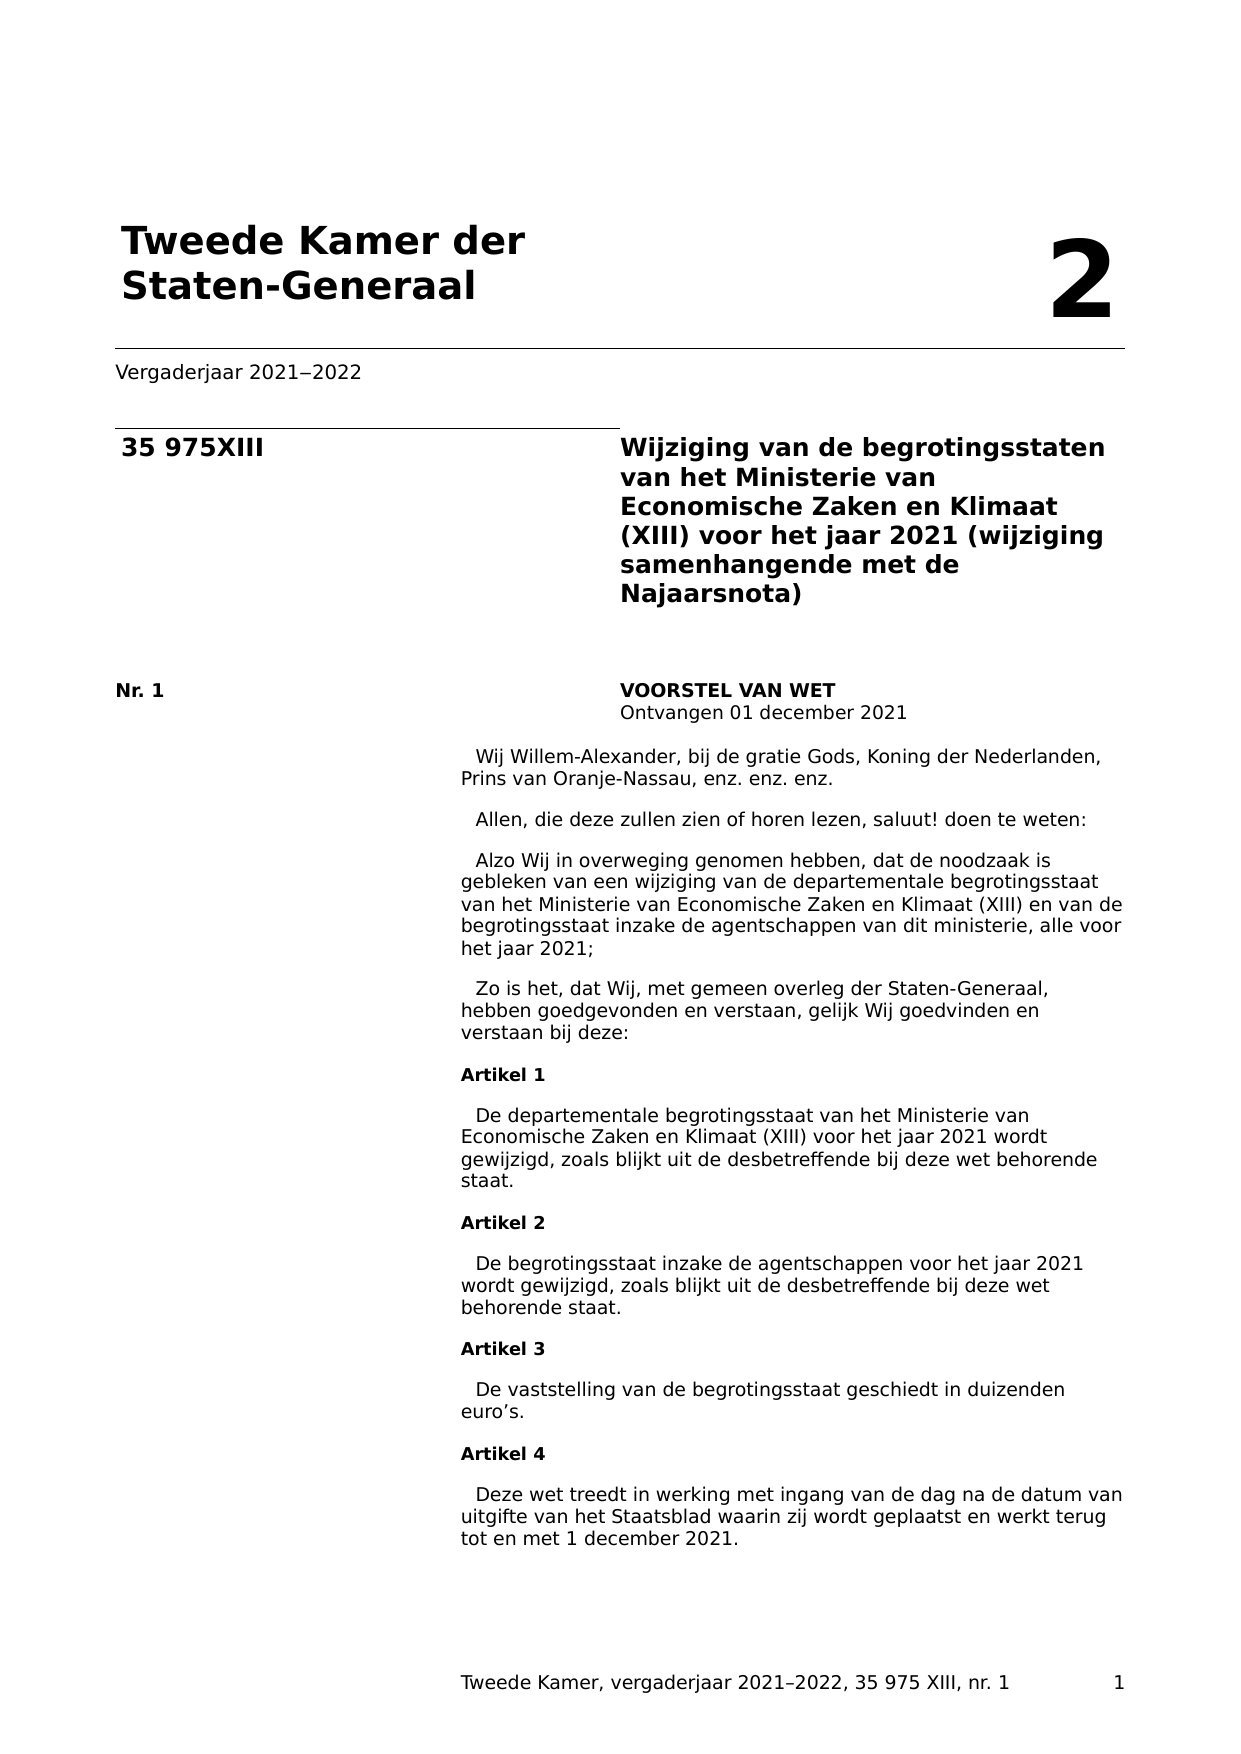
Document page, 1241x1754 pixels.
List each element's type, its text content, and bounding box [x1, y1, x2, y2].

title Artikel 4 [461, 1442, 1125, 1465]
table_cell Vergaderjaar 2021‒2022 [115, 349, 1125, 384]
text Deze wet treedt in werking met ingang van de dag na de datum van uitgifte van het Staatsblad waarin zij wordt geplaatst en werkt terug tot en met 1 december 2021. [461, 1483, 1125, 1571]
title Artikel 1 [461, 1063, 1125, 1086]
title Artikel 3 [461, 1337, 1125, 1360]
table_header Nr. 1 [115, 680, 620, 746]
table_header 35 975XIII [115, 429, 620, 614]
table_header Wijziging van de begrotingsstaten van het Ministerie van Economische Zaken en Klimaat (XIII) voor het jaar 2021 (wijziging samenhangende met de Najaarsnota) [620, 428, 1125, 614]
text Allen, die deze zullen zien of horen lezen, saluut! doen te weten: [461, 809, 1125, 831]
title Artikel 2 [461, 1211, 1125, 1234]
text Zo is het, dat Wij, met gemeen overleg der Staten-Generaal, hebben goedgevonden en verstaan, gelijk Wij goedvinden en verstaan bij deze: [461, 978, 1125, 1044]
text De vaststelling van de begrotingsstaat geschiedt in duizenden euro’s. [461, 1379, 1125, 1423]
text De begrotingsstaat inzake de agentschappen voor het jaar 2021 wordt gewijzigd, zoals blijkt uit de desbetreffende bij deze wet behorende staat. [461, 1253, 1125, 1319]
text Alzo Wij in overweging genomen hebben, dat de noodzaak is gebleken van een wijziging van de departementale begrotingsstaat van het Ministerie van Economische Zaken en Klimaat (XIII) en van de begrotingsstaat inzake de agentschappen van dit ministerie, alle voor het jaar 2021; [461, 849, 1125, 959]
text De departementale begrotingsstaat van het Ministerie van Economische Zaken en Klimaat (XIII) voor het jaar 2021 wordt gewijzigd, zoals blijkt uit de desbetreffende bij deze wet behorende staat. [461, 1104, 1125, 1192]
table_header Voorstel van Wet Ontvangen 01 december 2021 [620, 680, 1125, 746]
text Wij Willem-Alexander, bij de gratie Gods, Koning der Nederlanden, Prins van Oranje-Nassau, enz. enz. enz. [461, 746, 1125, 790]
table_header Tweede Kamer der Staten-Generaal [115, 213, 620, 348]
table_header 2 [620, 213, 1125, 348]
